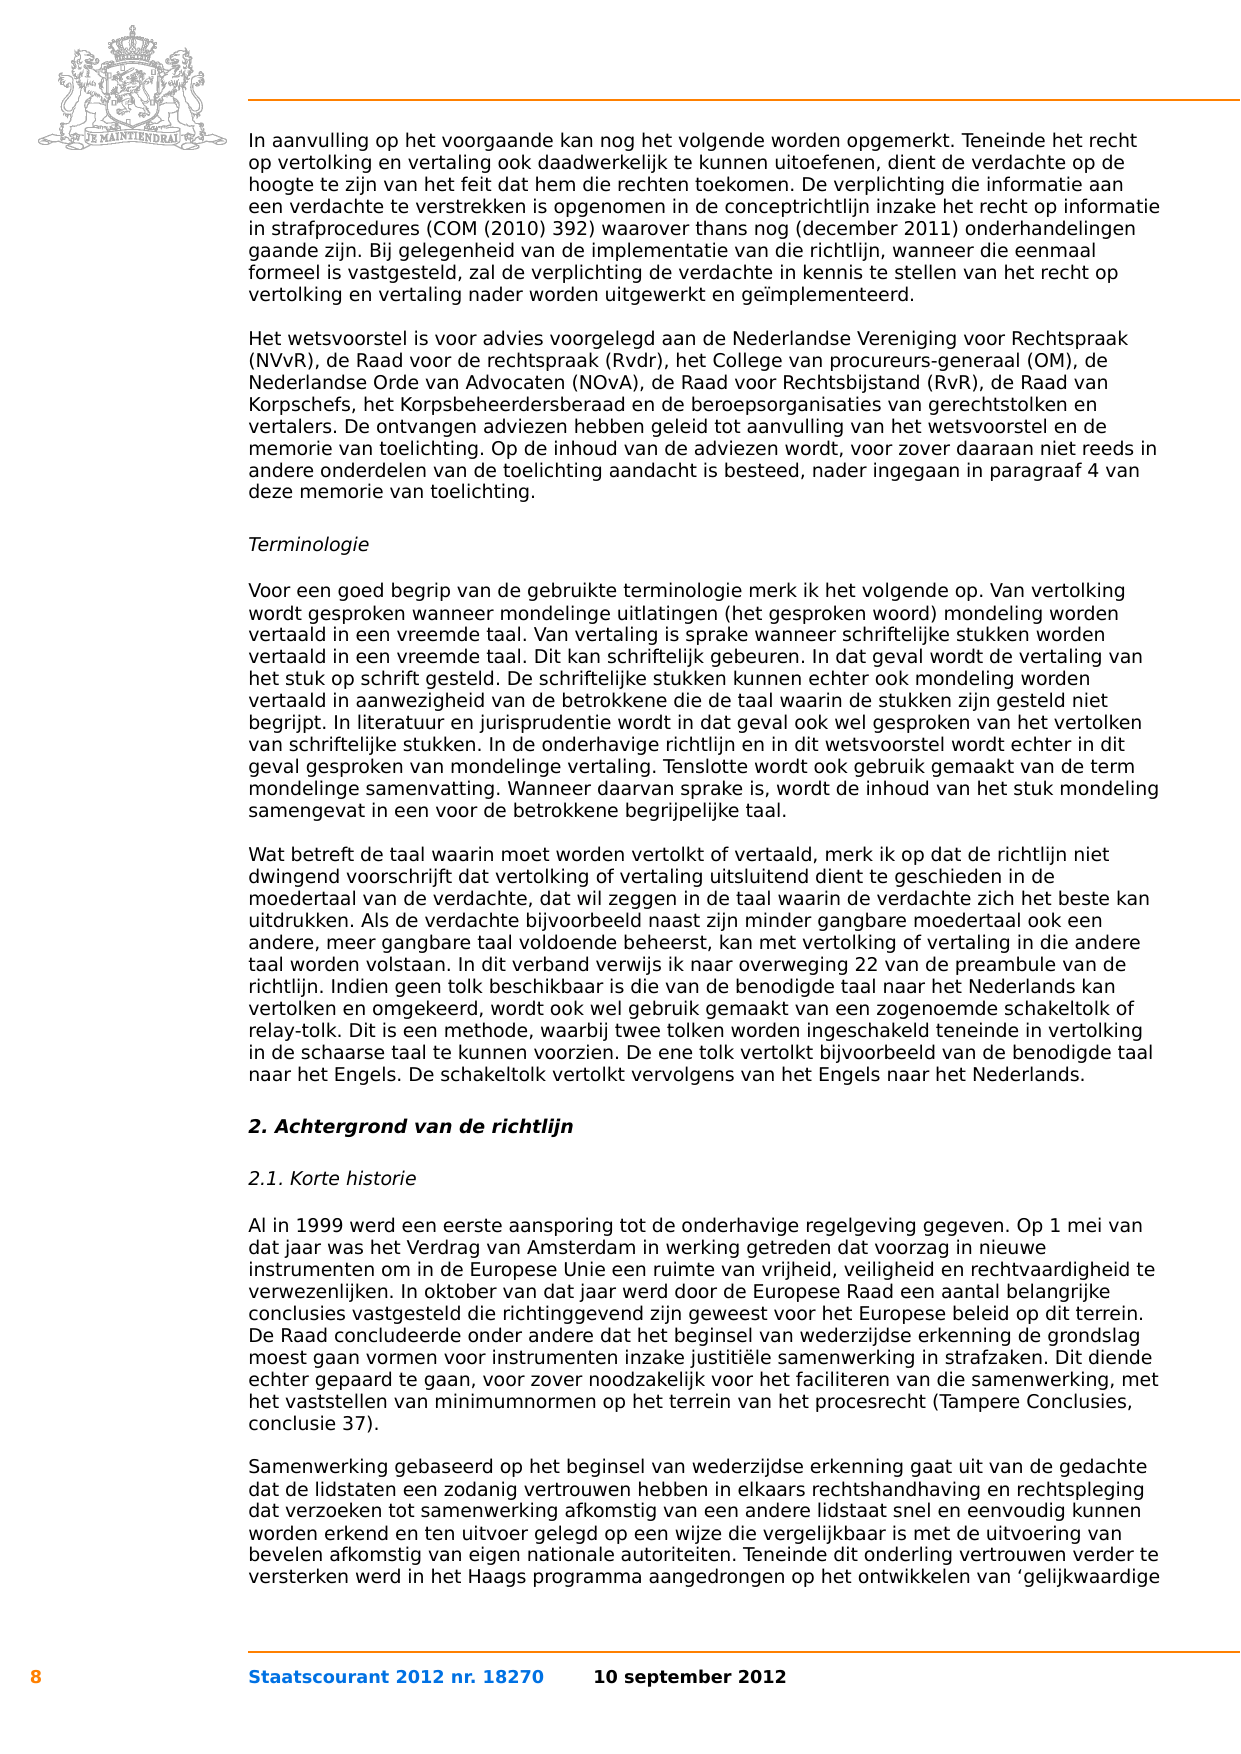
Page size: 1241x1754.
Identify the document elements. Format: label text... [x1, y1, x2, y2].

picture [38, 25, 227, 150]
text Voor een goed begrip van de gebruikte terminologie merk ik het volgende op. Van vertolking wordt gesproken wanneer mondelinge uitlatingen (het gesproken woord) mondeling worden vertaald in een vreemde taal. Van vertaling is sprake wanneer schriftelijke stukken worden vertaald in een vreemde taal. Dit kan schriftelijk gebeuren. In dat geval wordt de vertaling van het stuk op schrift gesteld. De schriftelijke stukken kunnen echter ook mondeling worden vertaald in aanwezigheid van de betrokkene die de taal waarin de stukken zijn gesteld niet begrijpt. In literatuur en jurisprudentie wordt in dat geval ook wel gesproken van het vertolken van schriftelijke stukken. In de onderhavige richtlijn en in dit wetsvoorstel wordt echter in dit geval gesproken van mondelinge vertaling. Tenslotte wordt ook gebruik gemaakt van de term mondelinge samenvatting. Wanneer daarvan sprake is, wordt de inhoud van het stuk mondeling samengevat in een voor de betrokkene begrijpelijke taal. [248, 580, 1163, 822]
subtitle 2.1. Korte historie [248, 1168, 1163, 1190]
text Al in 1999 werd een eerste aansporing tot de onderhavige regelgeving gegeven. Op 1 mei van dat jaar was het Verdrag van Amsterdam in werking getreden dat voorzag in nieuwe instrumenten om in de Europese Unie een ruimte van vrijheid, veiligheid en rechtvaardigheid te verwezenlijken. In oktober van dat jaar werd door de Europese Raad een aantal belangrijke conclusies vastgesteld die richtinggevend zijn geweest voor het Europese beleid op dit terrein. De Raad concludeerde onder andere dat het beginsel van wederzijdse erkenning de grondslag moest gaan vormen voor instrumenten inzake justitiële samenwerking in strafzaken. Dit diende echter gepaard te gaan, voor zover noodzakelijk voor het faciliteren van die samenwerking, met het vaststellen van minimumnormen op het terrein van het procesrecht (Tampere Conclusies, conclusie 37). [248, 1215, 1163, 1434]
text Wat betreft de taal waarin moet worden vertolkt of vertaald, merk ik op dat de richtlijn niet dwingend voorschrijft dat vertolking of vertaling uitsluitend dient te geschieden in de moedertaal van de verdachte, dat wil zeggen in de taal waarin de verdachte zich het beste kan uitdrukken. Als de verdachte bijvoorbeeld naast zijn minder gangbare moedertaal ook een andere, meer gangbare taal voldoende beheerst, kan met vertolking of vertaling in die andere taal worden volstaan. In dit verband verwijs ik naar overweging 22 van de preambule van de richtlijn. Indien geen tolk beschikbaar is die van de benodigde taal naar het Nederlands kan vertolken en omgekeerd, wordt ook wel gebruik gemaakt van een zogenoemde schakeltolk of relay-tolk. Dit is een methode, waarbij twee tolken worden ingeschakeld teneinde in vertolking in de schaarse taal te kunnen voorzien. De ene tolk vertolkt bijvoorbeeld van de benodigde taal naar het Engels. De schakeltolk vertolkt vervolgens van het Engels naar het Nederlands. [248, 844, 1163, 1086]
text Samenwerking gebaseerd op het beginsel van wederzijdse erkenning gaat uit van de gedachte dat de lidstaten een zodanig vertrouwen hebben in elkaars rechtshandhaving en rechtspleging dat verzoeken tot samenwerking afkomstig van een andere lidstaat snel en eenvoudig kunnen worden erkend en ten uitvoer gelegd op een wijze die vergelijkbaar is met de uitvoering van bevelen afkomstig van eigen nationale autoriteiten. Teneinde dit onderling vertrouwen verder te versterken werd in het Haags programma aangedrongen op het ontwikkelen van ‘gelijkwaardige [248, 1456, 1163, 1588]
subtitle 2. Achtergrond van de richtlijn [248, 1116, 1163, 1138]
subtitle Terminologie [248, 533, 1163, 555]
text In aanvulling op het voorgaande kan nog het volgende worden opgemerkt. Teneinde het recht op vertolking en vertaling ook daadwerkelijk te kunnen uitoefenen, dient de verdachte op de hoogte te zijn van het feit dat hem die rechten toekomen. De verplichting die informatie aan een verdachte te verstrekken is opgenomen in de conceptrichtlijn inzake het recht op informatie in strafprocedures (COM (2010) 392) waarover thans nog (december 2011) onderhandelingen gaande zijn. Bij gelegenheid van de implementatie van die richtlijn, wanneer die eenmaal formeel is vastgesteld, zal de verplichting de verdachte in kennis te stellen van het recht op vertolking en vertaling nader worden uitgewerkt en geïmplementeerd. [248, 130, 1163, 306]
text Het wetsvoorstel is voor advies voorgelegd aan de Nederlandse Vereniging voor Rechtspraak (NVvR), de Raad voor de rechtspraak (Rvdr), het College van procureurs-generaal (OM), de Nederlandse Orde van Advocaten (NOvA), de Raad voor Rechtsbijstand (RvR), de Raad van Korpschefs, het Korpsbeheerdersberaad en de beroepsorganisaties van gerechtstolken en vertalers. De ontvangen adviezen hebben geleid tot aanvulling van het wetsvoorstel en de memorie van toelichting. Op de inhoud van de adviezen wordt, voor zover daaraan niet reeds in andere onderdelen van de toelichting aandacht is besteed, nader ingegaan in paragraaf 4 van deze memorie van toelichting. [248, 328, 1163, 503]
